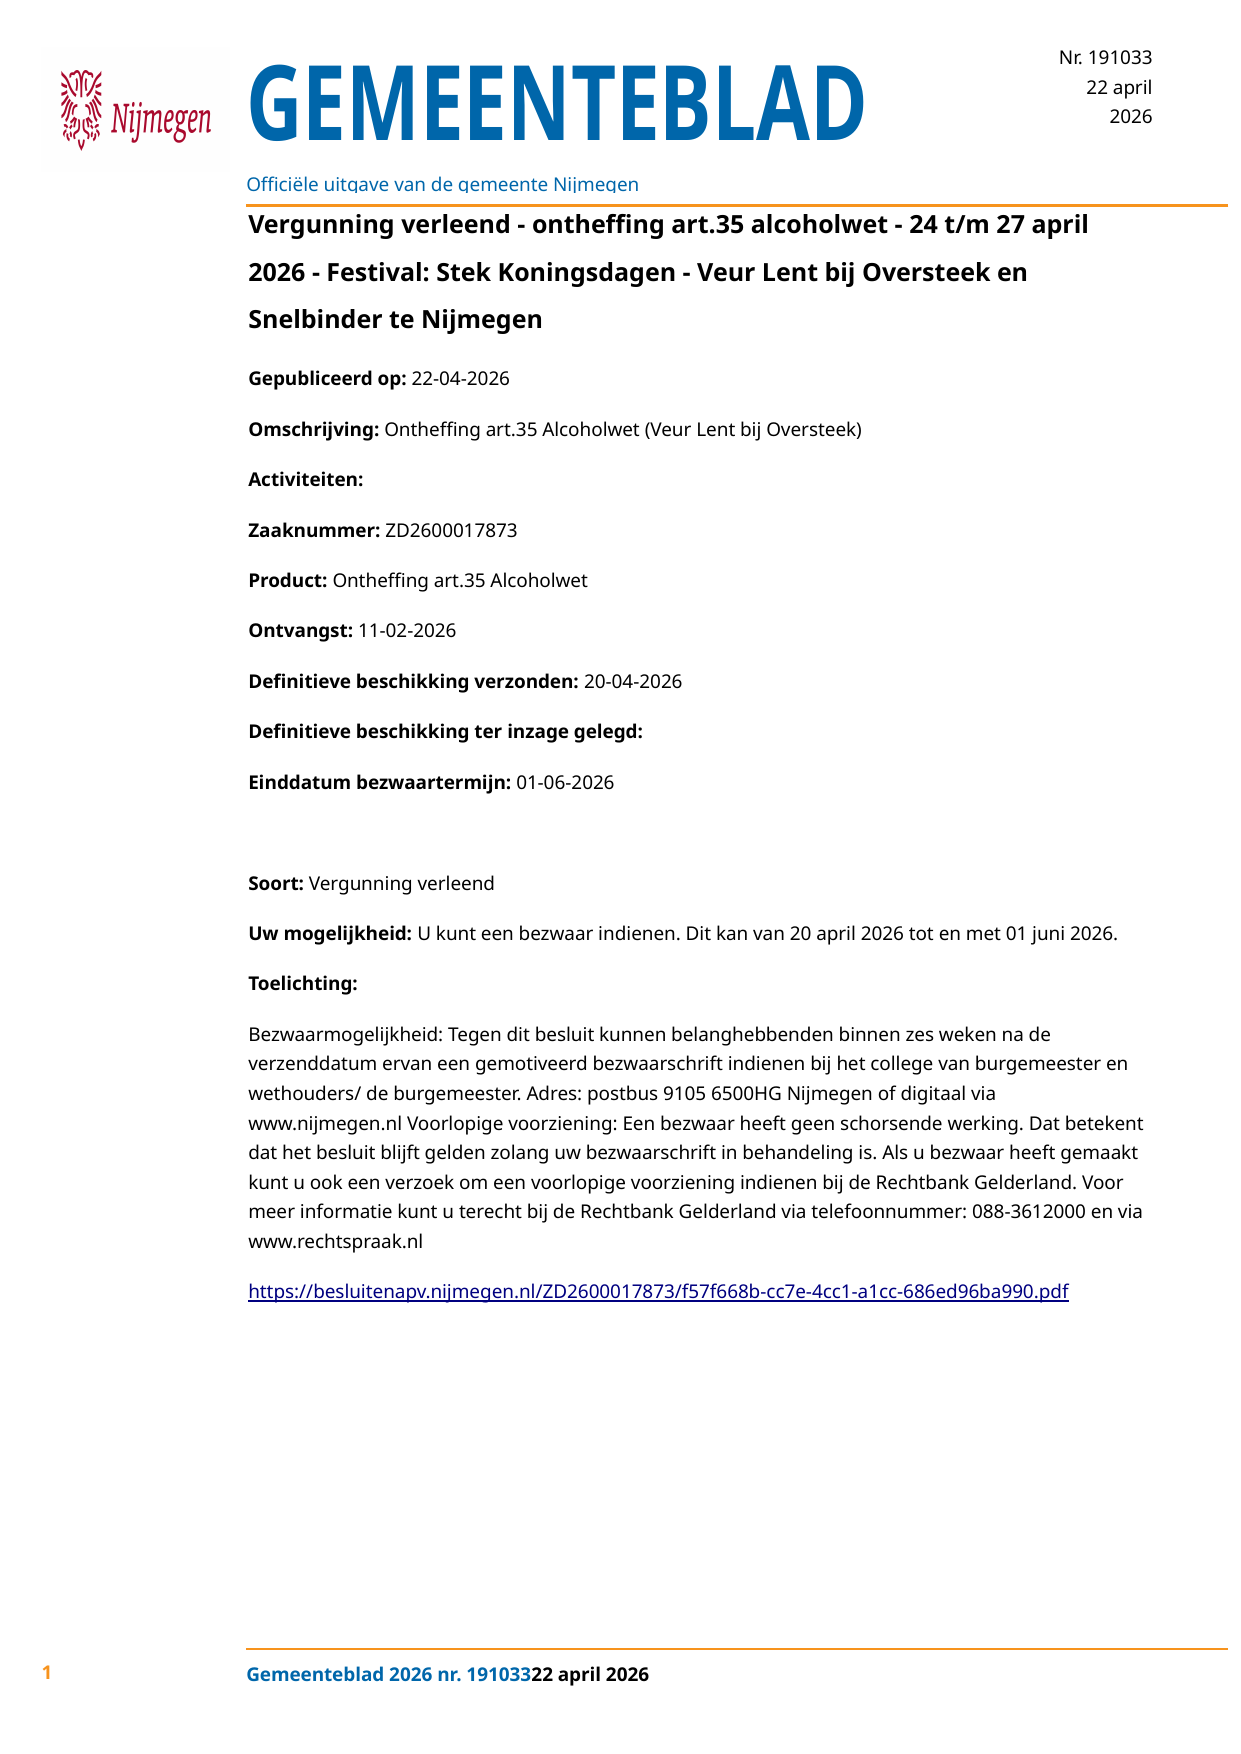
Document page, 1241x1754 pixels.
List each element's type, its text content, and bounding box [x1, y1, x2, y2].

text Uw mogelijkheid: U kunt een bezwaar indienen. Dit kan van 20 april 2026 tot en met 01 juni 2026. [248, 920, 1152, 946]
text Activiteiten: [248, 466, 1152, 492]
text Definitieve beschikking verzonden: 20-04-2026 [248, 668, 1152, 694]
text Soort: Vergunning verleend [248, 870, 1152, 895]
picture [41, 47, 231, 172]
text Product: Ontheffing art.35 Alcoholwet [248, 567, 1152, 593]
text Vergunning verleend - ontheffing art.35 alcoholwet - 24 t/m 27 april 2026 - Festival: Stek Koningsdagen - Veur Lent bij Oversteek en Snelbinder te Nijmegen [248, 207, 1152, 336]
text https://besluitenapv.nijmegen.nl/ZD2600017873/f57f668b-cc7e-4cc1-a1cc-686ed96ba990.pdf [248, 1278, 1152, 1304]
text Omschrijving: Ontheffing art.35 Alcoholwet (Veur Lent bij Oversteek) [248, 416, 1152, 442]
text Ontvangst: 11-02-2026 [248, 618, 1152, 643]
text Gepubliceerd op: 22-04-2026 [248, 366, 1152, 391]
text Bezwaarmogelijkheid: Tegen dit besluit kunnen belanghebbenden binnen zes weken na de verzenddatum ervan een gemotiveerd bezwaarschrift indienen bij het college van burgemeester en wethouders/ de burgemeester. Adres: postbus 9105 6500HG Nijmegen of digitaal via www.nijmegen.nl Voorlopige voorziening: Een bezwaar heeft geen schorsende werking. Dat betekent dat het besluit blijft gelden zolang uw bezwaarschrift in behandeling is. Als u bezwaar heeft gemaakt kunt u ook een verzoek om een voorlopige voorziening indienen bij de Rechtbank Gelderland. Voor meer informatie kunt u terecht bij de Rechtbank Gelderland via telefoonnummer: 088-3612000 en via www.rechtspraak.nl [248, 1021, 1152, 1254]
text Toelichting: [248, 971, 1152, 996]
text Definitieve beschikking ter inzage gelegd: [248, 718, 1152, 744]
text Zaaknummer: ZD2600017873 [248, 517, 1152, 542]
text Einddatum bezwaartermijn: 01-06-2026 [248, 769, 1152, 794]
